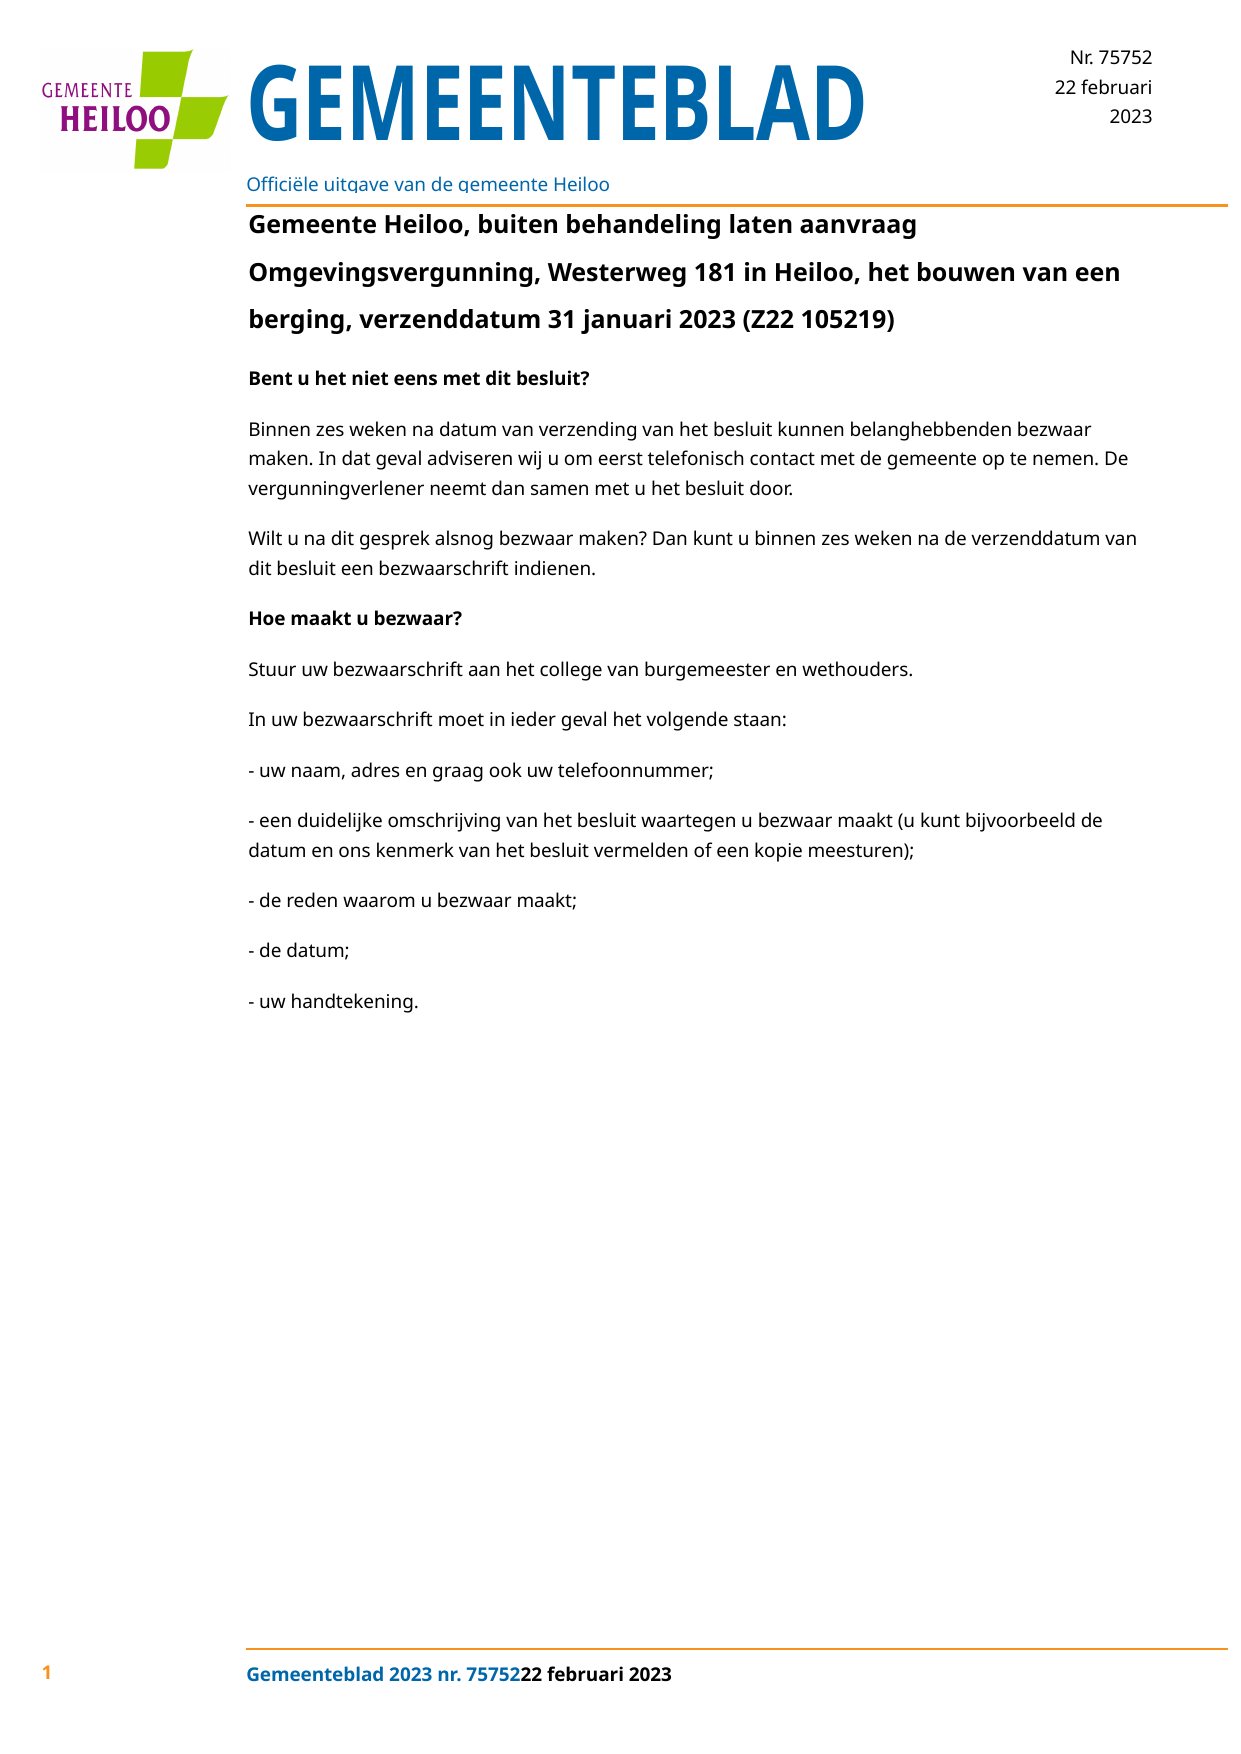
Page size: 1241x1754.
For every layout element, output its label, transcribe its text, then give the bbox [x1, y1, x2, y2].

text - een duidelijke omschrijving van het besluit waartegen u bezwaar maakt (u kunt bijvoorbeeld de datum en ons kenmerk van het besluit vermelden of een kopie meesturen); [248, 807, 1152, 862]
text Bent u het niet eens met dit besluit? [248, 366, 1152, 391]
text Wilt u na dit gesprek alsnog bezwaar maken? Dan kunt u binnen zes weken na de verzenddatum van dit besluit een bezwaarschrift indienen. [248, 526, 1152, 581]
text Hoe maakt u bezwaar? [248, 606, 1152, 631]
text - de reden waarom u bezwaar maakt; [248, 887, 1152, 913]
text - uw naam, adres en graag ook uw telefoonnummer; [248, 757, 1152, 782]
picture [41, 47, 231, 172]
text Gemeente Heiloo, buiten behandeling laten aanvraag Omgevingsvergunning, Westerweg 181 in Heiloo, het bouwen van een berging, verzenddatum 31 januari 2023 (Z22 105219) [248, 207, 1152, 336]
text Stuur uw bezwaarschrift aan het college van burgemeester en wethouders. [248, 656, 1152, 682]
text - uw handtekening. [248, 988, 1152, 1014]
text - de datum; [248, 938, 1152, 963]
text Binnen zes weken na datum van verzending van het besluit kunnen belanghebbenden bezwaar maken. In dat geval adviseren wij u om eerst telefonisch contact met de gemeente op te nemen. De vergunningverlener neemt dan samen met u het besluit door. [248, 416, 1152, 501]
text In uw bezwaarschrift moet in ieder geval het volgende staan: [248, 706, 1152, 732]
